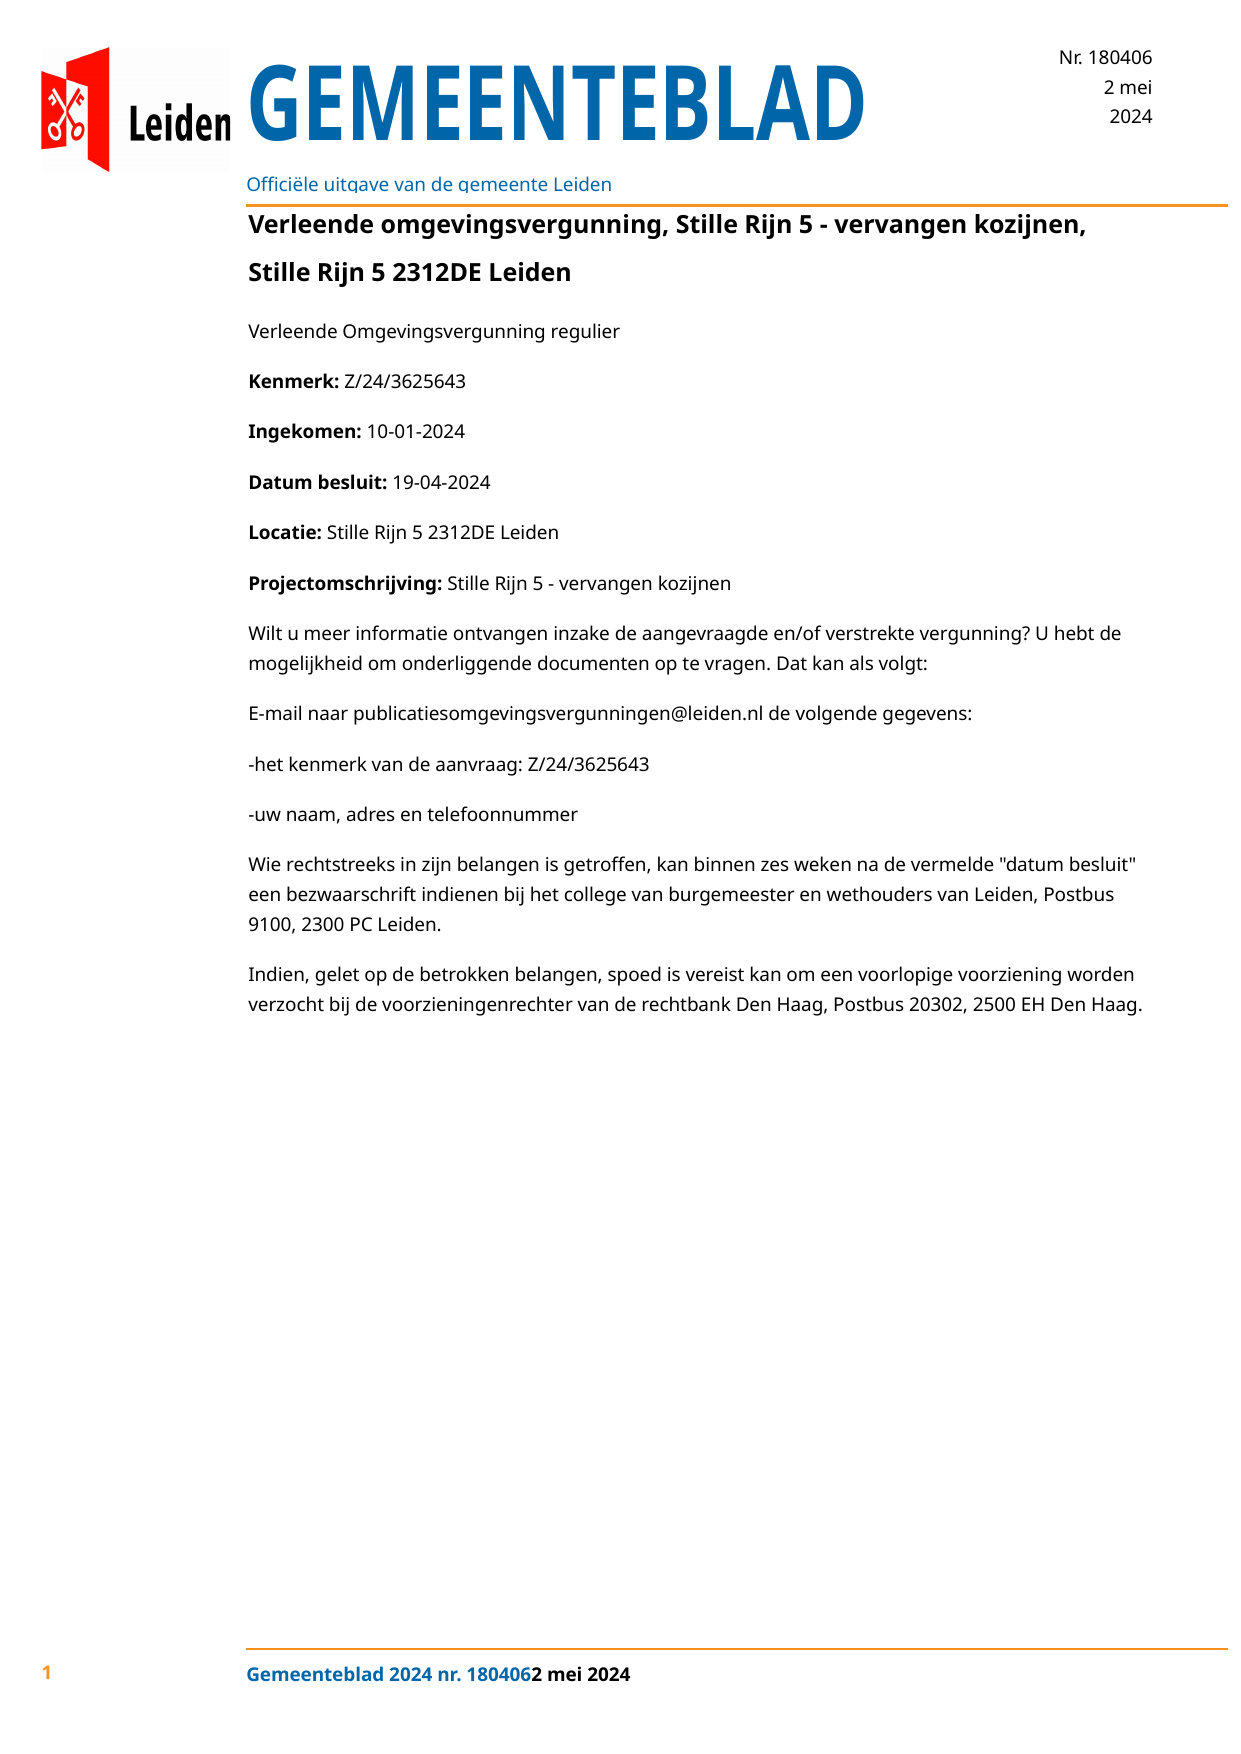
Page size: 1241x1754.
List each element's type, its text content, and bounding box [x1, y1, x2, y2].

text Kenmerk: Z/24/3625643 [248, 368, 1152, 394]
text -uw naam, adres en telefoonnummer [248, 801, 1152, 827]
text Locatie: Stille Rijn 5 2312DE Leiden [248, 519, 1152, 545]
text Wie rechtstreeks in zijn belangen is getroffen, kan binnen zes weken na de vermelde "datum besluit" een bezwaarschrift indienen bij het college van burgemeester en wethouders van Leiden, Postbus 9100, 2300 PC Leiden. [248, 852, 1152, 937]
text Indien, gelet op de betrokken belangen, spoed is vereist kan om een voorlopige voorziening worden verzocht bij de voorzieningenrechter van de rechtbank Den Haag, Postbus 20302, 2500 EH Den Haag. [248, 961, 1152, 1017]
text Projectomschrijving: Stille Rijn 5 - vervangen kozijnen [248, 570, 1152, 596]
text -het kenmerk van de aanvraag: Z/24/3625643 [248, 751, 1152, 777]
text Verleende omgevingsvergunning, Stille Rijn 5 - vervangen kozijnen, Stille Rijn 5 2312DE Leiden [248, 207, 1152, 288]
text E-mail naar publicatiesomgevingsvergunningen@leiden.nl de volgende gegevens: [248, 700, 1152, 726]
text Verleende Omgevingsvergunning regulier [248, 318, 1152, 344]
text Ingekomen: 10-01-2024 [248, 419, 1152, 444]
text Wilt u meer informatie ontvangen inzake de aangevraagde en/of verstrekte vergunning? U hebt de mogelijkheid om onderliggende documenten op te vragen. Dat kan als volgt: [248, 620, 1152, 676]
picture [41, 47, 231, 172]
text Datum besluit: 19-04-2024 [248, 469, 1152, 495]
